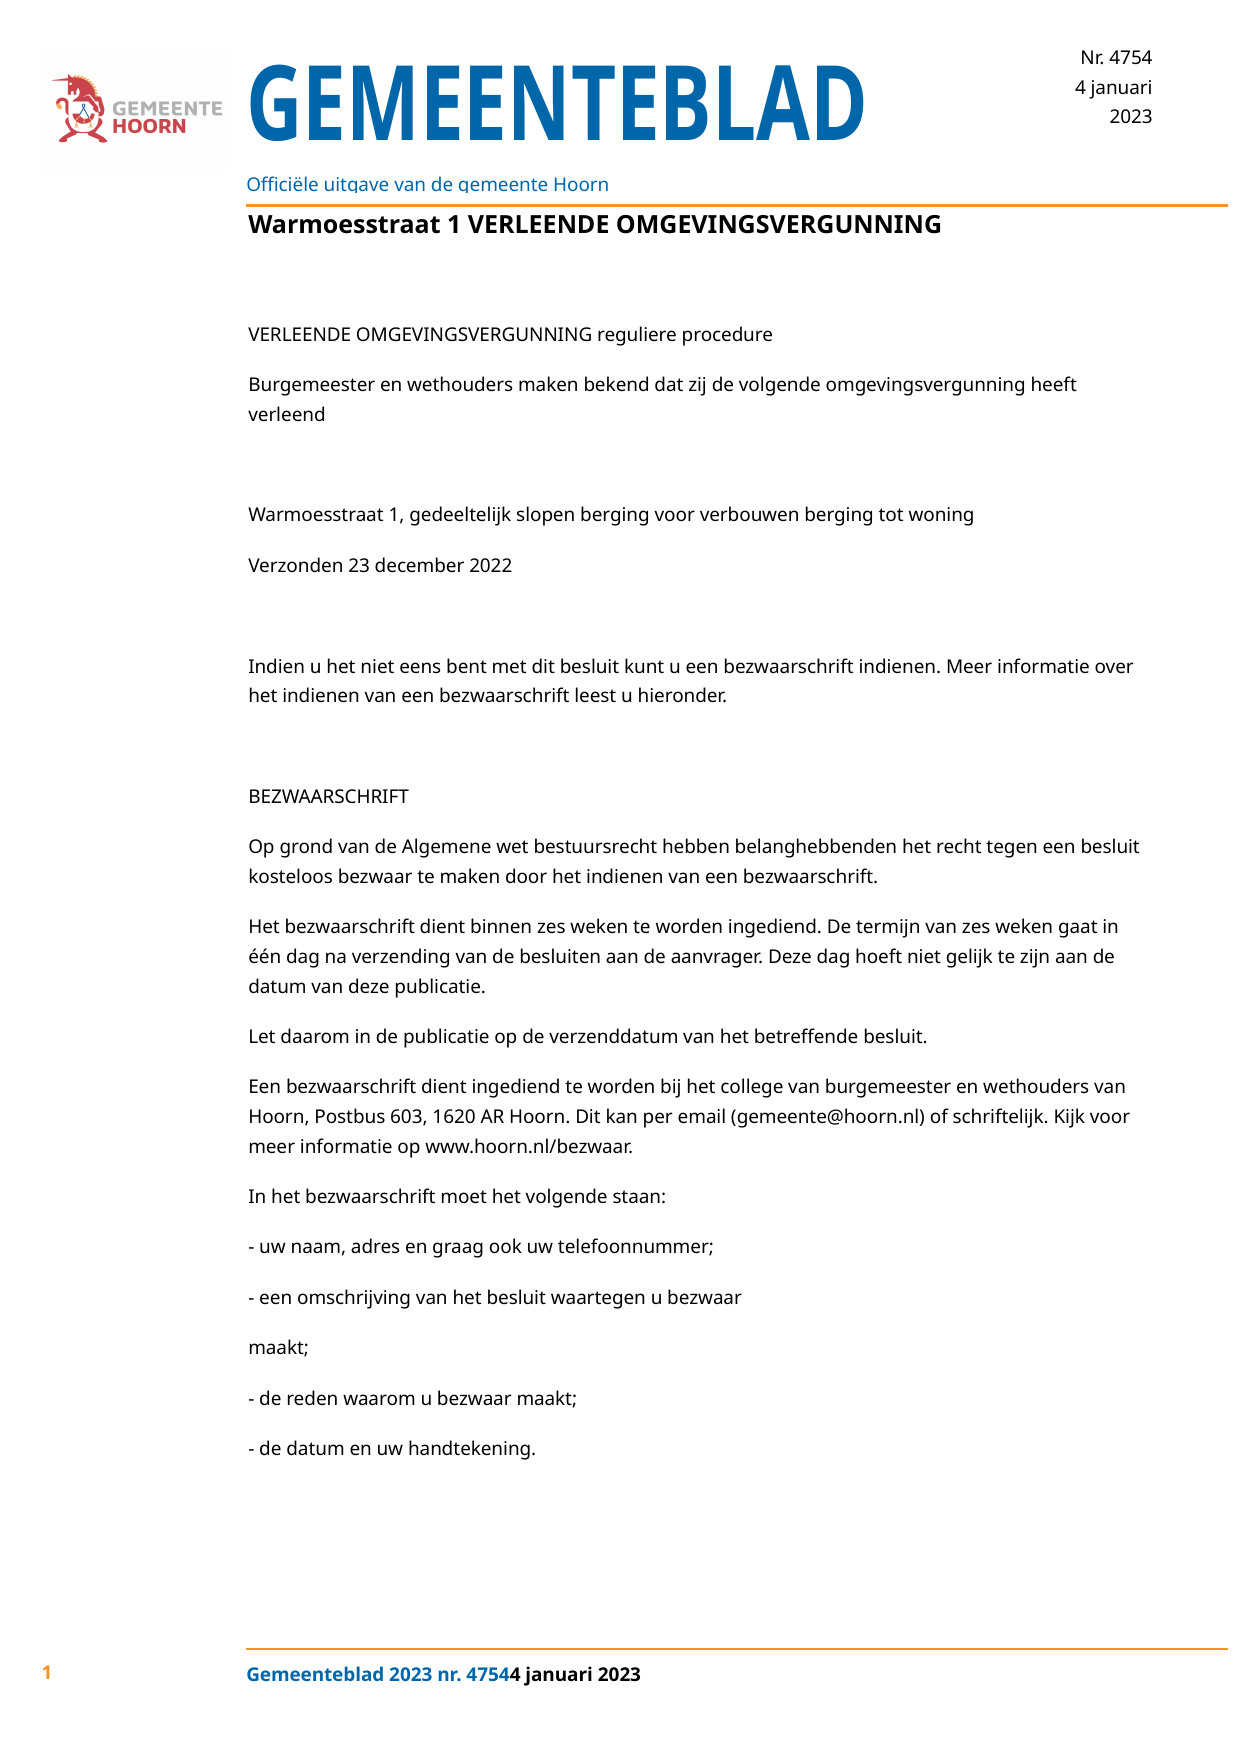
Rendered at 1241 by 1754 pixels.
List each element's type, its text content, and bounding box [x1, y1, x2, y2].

text - een omschrijving van het besluit waartegen u bezwaar [248, 1284, 1152, 1310]
text Indien u het niet eens bent met dit besluit kunt u een bezwaarschrift indienen. Meer informatie over het indienen van een bezwaarschrift leest u hieronder. [248, 653, 1152, 708]
text maakt; [248, 1334, 1152, 1360]
text - de reden waarom u bezwaar maakt; [248, 1385, 1152, 1411]
text Let daarom in de publicatie op de verzenddatum van het betreffende besluit. [248, 1023, 1152, 1049]
picture [41, 47, 231, 172]
text Op grond van de Algemene wet bestuursrecht hebben belanghebbenden het recht tegen een besluit kosteloos bezwaar te maken door het indienen van een bezwaarschrift. [248, 834, 1152, 889]
text In het bezwaarschrift moet het volgende staan: [248, 1183, 1152, 1209]
text Het bezwaarschrift dient binnen zes weken te worden ingediend. De termijn van zes weken gaat in één dag na verzending van de besluiten aan de aanvrager. Deze dag hoeft niet gelijk te zijn aan de datum van deze publicatie. [248, 914, 1152, 998]
text Warmoesstraat 1, gedeeltelijk slopen berging voor verbouwen berging tot woning [248, 502, 1152, 527]
text Verzonden 23 december 2022 [248, 552, 1152, 578]
text - de datum en uw handtekening. [248, 1435, 1152, 1461]
text Een bezwaarschrift dient ingediend te worden bij het college van burgemeester en wethouders van Hoorn, Postbus 603, 1620 AR Hoorn. Dit kan per email (gemeente@hoorn.nl) of schriftelijk. Kijk voor meer informatie op www.hoorn.nl/bezwaar. [248, 1074, 1152, 1158]
text BEZWAARSCHRIFT [248, 783, 1152, 809]
text VERLEENDE OMGEVINGSVERGUNNING reguliere procedure [248, 321, 1152, 346]
text - uw naam, adres en graag ook uw telefoonnummer; [248, 1234, 1152, 1259]
text Burgemeester en wethouders maken bekend dat zij de volgende omgevingsvergunning heeft verleend [248, 371, 1152, 426]
text Warmoesstraat 1 VERLEENDE OMGEVINGSVERGUNNING [248, 207, 1152, 241]
